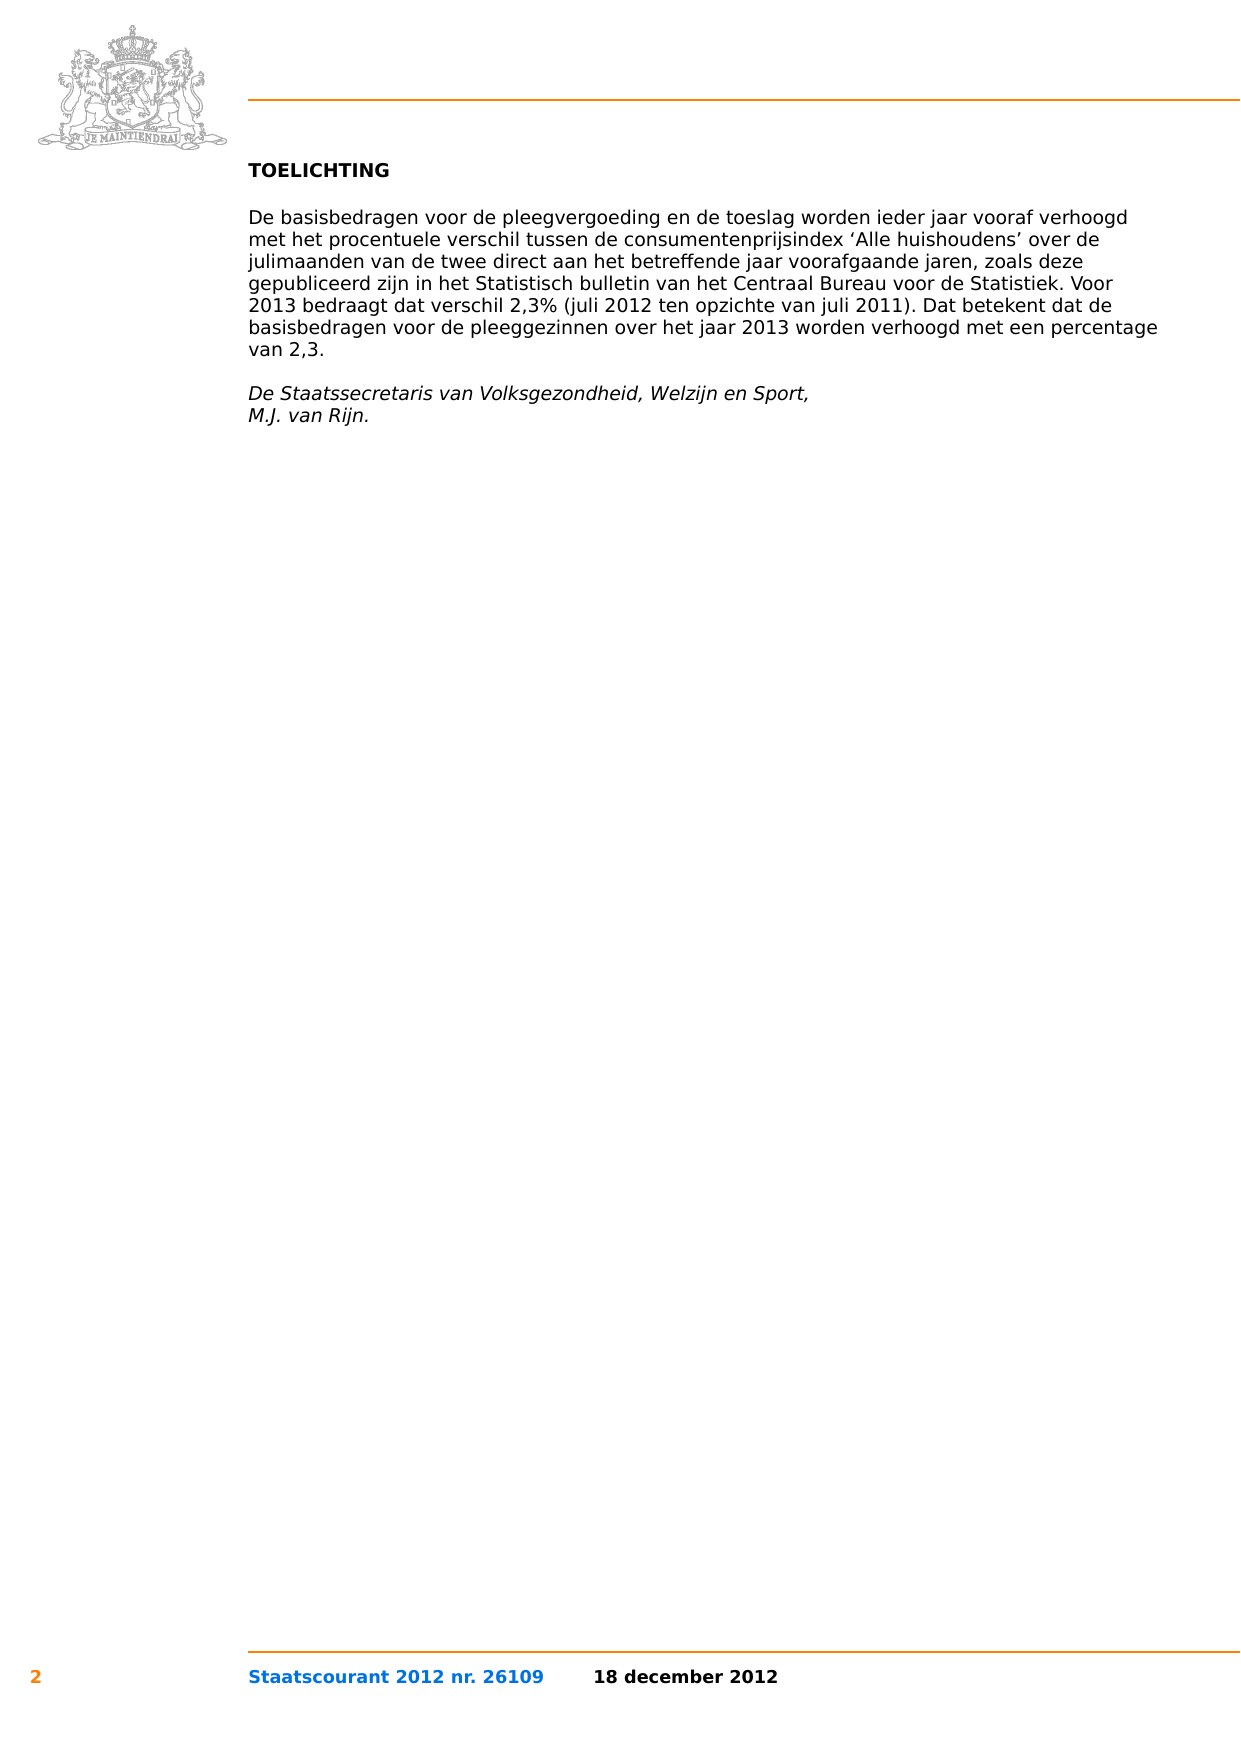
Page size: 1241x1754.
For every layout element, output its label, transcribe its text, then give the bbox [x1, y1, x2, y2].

picture [38, 25, 227, 150]
text De basisbedragen voor de pleegvergoeding en de toeslag worden ieder jaar vooraf verhoogd met het procentuele verschil tussen de consumentenprijsindex ‘Alle huishoudens’ over de julimaanden van de twee direct aan het betreffende jaar voorafgaande jaren, zoals deze gepubliceerd zijn in het Statistisch bulletin van het Centraal Bureau voor de Statistiek. Voor 2013 bedraagt dat verschil 2,3% (juli 2012 ten opzichte van juli 2011). Dat betekent dat de basisbedragen voor de pleeggezinnen over het jaar 2013 worden verhoogd met een percentage van 2,3. [248, 207, 1163, 361]
text De Staatssecretaris van Volksgezondheid, Welzijn en Sport, M.J. van Rijn. [248, 383, 1163, 427]
subtitle TOELICHTING [248, 160, 1163, 182]
